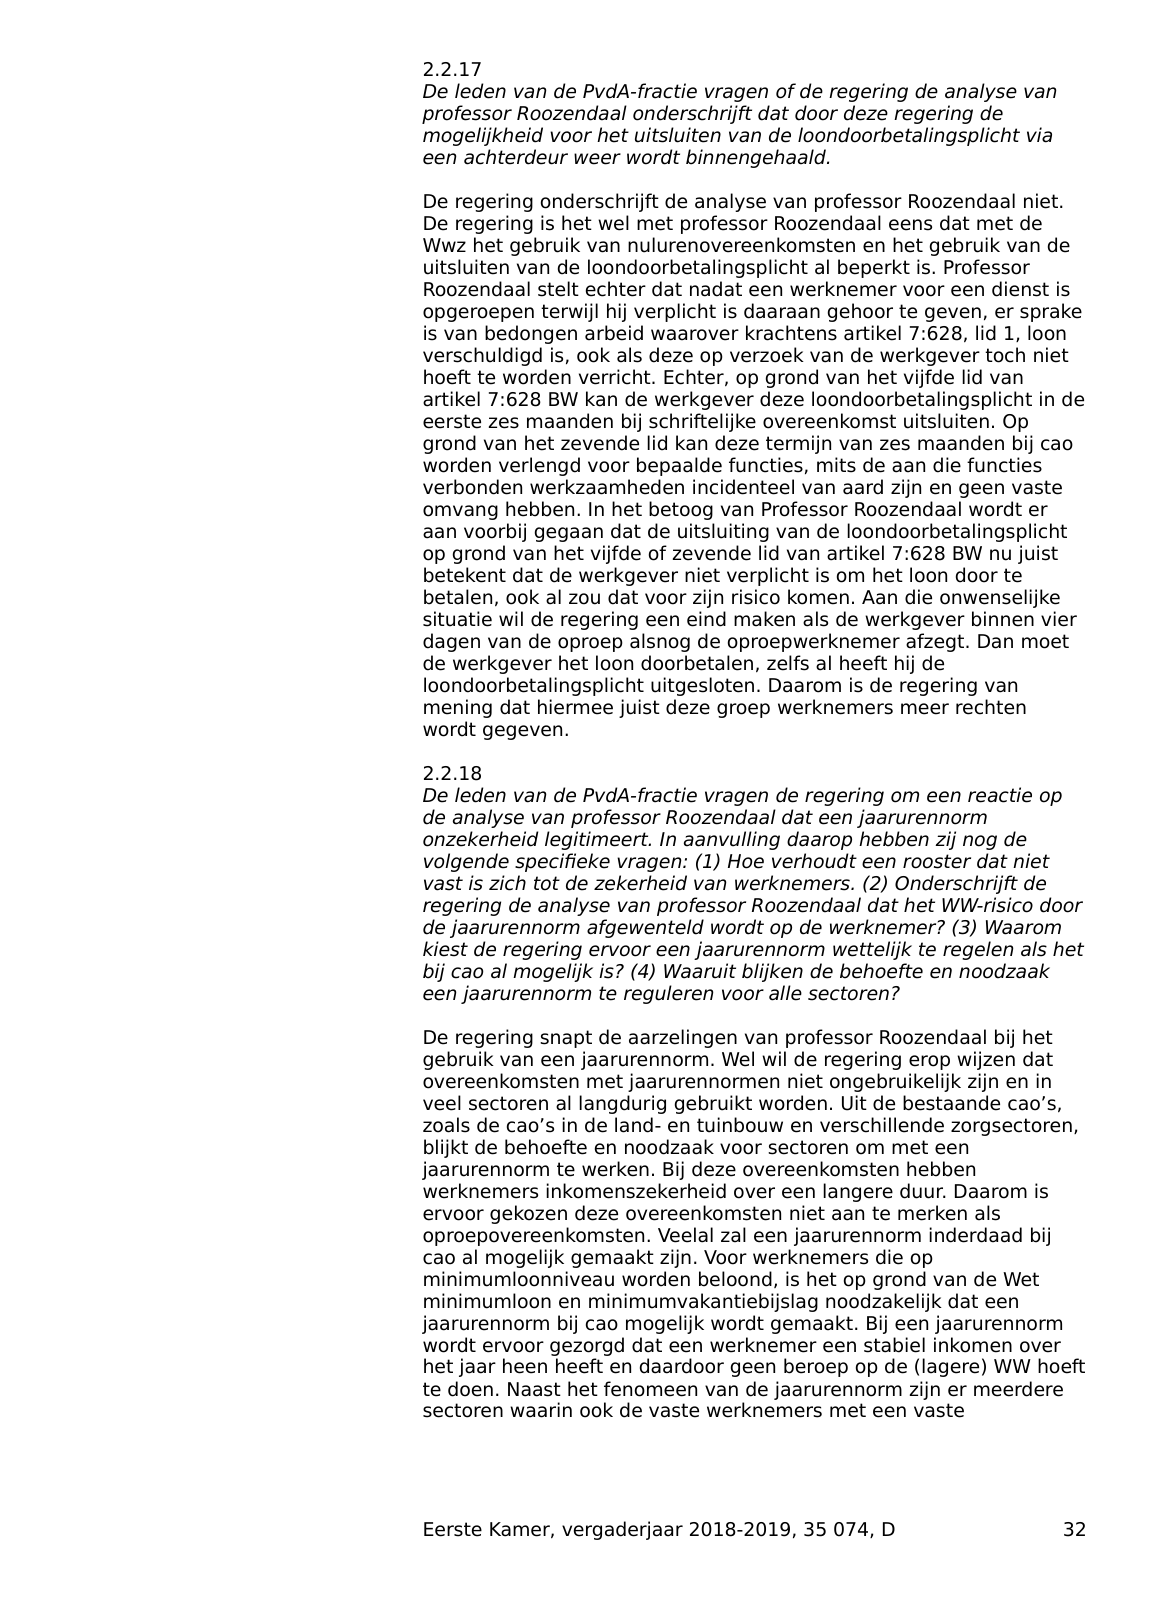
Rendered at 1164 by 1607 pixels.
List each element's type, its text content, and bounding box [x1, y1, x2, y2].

text De regering snapt de aarzelingen van professor Roozendaal bij het gebruik van een jaarurennorm. Wel wil de regering erop wijzen dat overeenkomsten met jaarurennormen niet ongebruikelijk zijn en in veel sectoren al langdurig gebruikt worden. Uit de bestaande cao’s, zoals de cao’s in de land- en tuinbouw en verschillende zorgsectoren, blijkt de behoefte en noodzaak voor sectoren om met een jaarurennorm te werken. Bij deze overeenkomsten hebben werknemers inkomenszekerheid over een langere duur. Daarom is ervoor gekozen deze overeenkomsten niet aan te merken als oproepovereenkomsten. Veelal zal een jaarurennorm inderdaad bij cao al mogelijk gemaakt zijn. Voor werknemers die op minimumloonniveau worden beloond, is het op grond van de Wet minimumloon en minimumvakantiebijslag noodzakelijk dat een jaarurennorm bij cao mogelijk wordt gemaakt. Bij een jaarurennorm wordt ervoor gezorgd dat een werknemer een stabiel inkomen over het jaar heen heeft en daardoor geen beroep op de (lagere) WW hoeft te doen. Naast het fenomeen van de jaarurennorm zijn er meerdere sectoren waarin ook de vaste werknemers met een vaste [422, 1027, 1087, 1422]
text De regering onderschrijft de analyse van professor Roozendaal niet. De regering is het wel met professor Roozendaal eens dat met de Wwz het gebruik van nulurenovereenkomsten en het gebruik van de uitsluiten van de loondoorbetalingsplicht al beperkt is. Professor Roozendaal stelt echter dat nadat een werknemer voor een dienst is opgeroepen terwijl hij verplicht is daaraan gehoor te geven, er sprake is van bedongen arbeid waarover krachtens artikel 7:628, lid 1, loon verschuldigd is, ook als deze op verzoek van de werkgever toch niet hoeft te worden verricht. Echter, op grond van het vijfde lid van artikel 7:628 BW kan de werkgever deze loondoorbetalingsplicht in de eerste zes maanden bij schriftelijke overeenkomst uitsluiten. Op grond van het zevende lid kan deze termijn van zes maanden bij cao worden verlengd voor bepaalde functies, mits de aan die functies verbonden werkzaamheden incidenteel van aard zijn en geen vaste omvang hebben. In het betoog van Professor Roozendaal wordt er aan voorbij gegaan dat de uitsluiting van de loondoorbetalingsplicht op grond van het vijfde of zevende lid van artikel 7:628 BW nu juist betekent dat de werkgever niet verplicht is om het loon door te betalen, ook al zou dat voor zijn risico komen. Aan die onwenselijke situatie wil de regering een eind maken als de werkgever binnen vier dagen van de oproep alsnog de oproepwerknemer afzegt. Dan moet de werkgever het loon doorbetalen, zelfs al heeft hij de loondoorbetalingsplicht uitgesloten. Daarom is de regering van mening dat hiermee juist deze groep werknemers meer rechten wordt gegeven. [422, 191, 1087, 741]
text De leden van de PvdA-fractie vragen de regering om een reactie op de analyse van professor Roozendaal dat een jaarurennorm onzekerheid legitimeert. In aanvulling daarop hebben zij nog de volgende specifieke vragen: (1) Hoe verhoudt een rooster dat niet vast is zich tot de zekerheid van werknemers. (2) Onderschrijft de regering de analyse van professor Roozendaal dat het WW-risico door de jaarurennorm afgewenteld wordt op de werknemer? (3) Waarom kiest de regering ervoor een jaarurennorm wettelijk te regelen als het bij cao al mogelijk is? (4) Waaruit blijken de behoefte en noodzaak een jaarurennorm te reguleren voor alle sectoren? [422, 785, 1087, 1004]
text 2.2.18 [422, 763, 1087, 785]
text 2.2.17 [422, 59, 1087, 81]
text De leden van de PvdA-fractie vragen of de regering de analyse van professor Roozendaal onderschrijft dat door deze regering de mogelijkheid voor het uitsluiten van de loondoorbetalingsplicht via een achterdeur weer wordt binnengehaald. [422, 81, 1087, 169]
